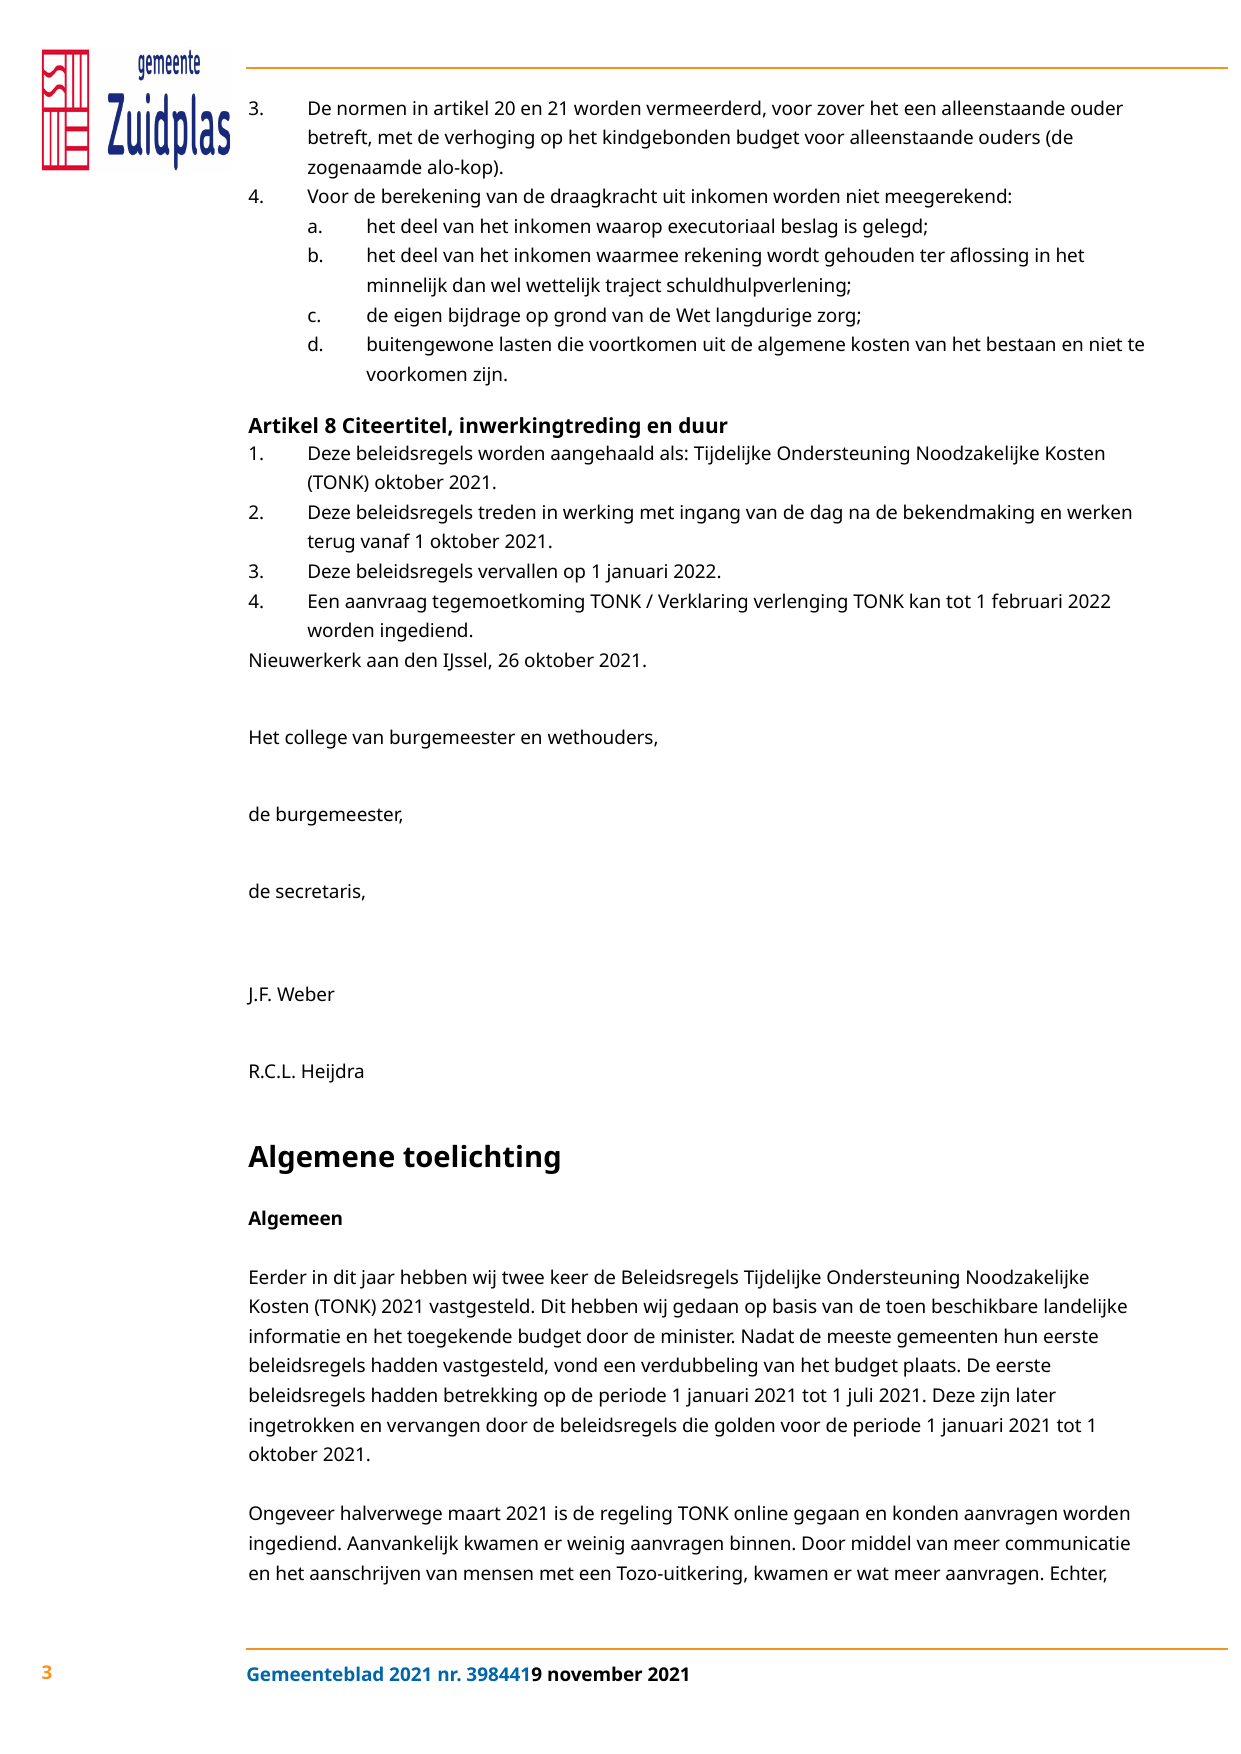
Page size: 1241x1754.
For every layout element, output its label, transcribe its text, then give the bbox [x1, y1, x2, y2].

text Nieuwerkerk aan den IJssel, 26 oktober 2021. [248, 647, 1152, 673]
list Een aanvraag tegemoetkoming TONK / Verklaring verlenging TONK kan tot 1 februari 2022 worden ingediend. [248, 588, 1152, 643]
text Artikel 8 Citeertitel, inwerkingtreding en duur [248, 411, 1152, 440]
text Algemeen [248, 1205, 1152, 1230]
list Voor de berekening van de draagkracht uit inkomen worden niet meegerekend: [248, 183, 1152, 209]
list Deze beleidsregels vervallen op 1 januari 2022. [248, 558, 1152, 584]
text Ongeveer halverwege maart 2021 is de regeling TONK online gegaan en konden aanvragen worden ingediend. Aanvankelijk kwamen er weinig aanvragen binnen. Door middel van meer communicatie en het aanschrijven van mensen met een Tozo-uitkering, kwamen er wat meer aanvragen. Echter, [248, 1501, 1152, 1585]
text de burgemeester, [248, 801, 1152, 827]
text Eerder in dit jaar hebben wij twee keer de Beleidsregels Tijdelijke Ondersteuning Noodzakelijke Kosten (TONK) 2021 vastgesteld. Dit hebben wij gedaan op basis van de toen beschikbare landelijke informatie en het toegekende budget door de minister. Nadat de meeste gemeenten hun eerste beleidsregels hadden vastgesteld, vond een verdubbeling van het budget plaats. De eerste beleidsregels hadden betrekking op de periode 1 januari 2021 tot 1 juli 2021. Deze zijn later ingetrokken en vervangen door de beleidsregels die golden voor de periode 1 januari 2021 tot 1 oktober 2021. [248, 1264, 1152, 1467]
list het deel van het inkomen waarop executoriaal beslag is gelegd; [307, 213, 1152, 239]
text Het college van burgemeester en wethouders, [248, 724, 1152, 750]
picture [41, 47, 231, 172]
list buitengewone lasten die voortkomen uit de algemene kosten van het bestaan en niet te voorkomen zijn. [307, 331, 1152, 387]
list de eigen bijdrage op grond van de Wet langdurige zorg; [307, 302, 1152, 328]
list De normen in artikel 20 en 21 worden vermeerderd, voor zover het een alleenstaande ouder betreft, met de verhoging op het kindgebonden budget voor alleenstaande ouders (de zogenaamde alo-kop). [248, 95, 1152, 180]
text J.F. Weber [248, 981, 1152, 1007]
list Deze beleidsregels treden in werking met ingang van de dag na de bekendmaking en werken terug vanaf 1 oktober 2021. [248, 499, 1152, 554]
list het deel van het inkomen waarmee rekening wordt gehouden ter aflossing in het minnelijk dan wel wettelijk traject schuldhulpverlening; [307, 243, 1152, 298]
text de secretaris, [248, 878, 1152, 904]
text Algemene toelichting [248, 1136, 1152, 1176]
list Deze beleidsregels worden aangehaald als: Tijdelijke Ondersteuning Noodzakelijke Kosten (TONK) oktober 2021. [248, 440, 1152, 495]
text R.C.L. Heijdra [248, 1059, 1152, 1084]
